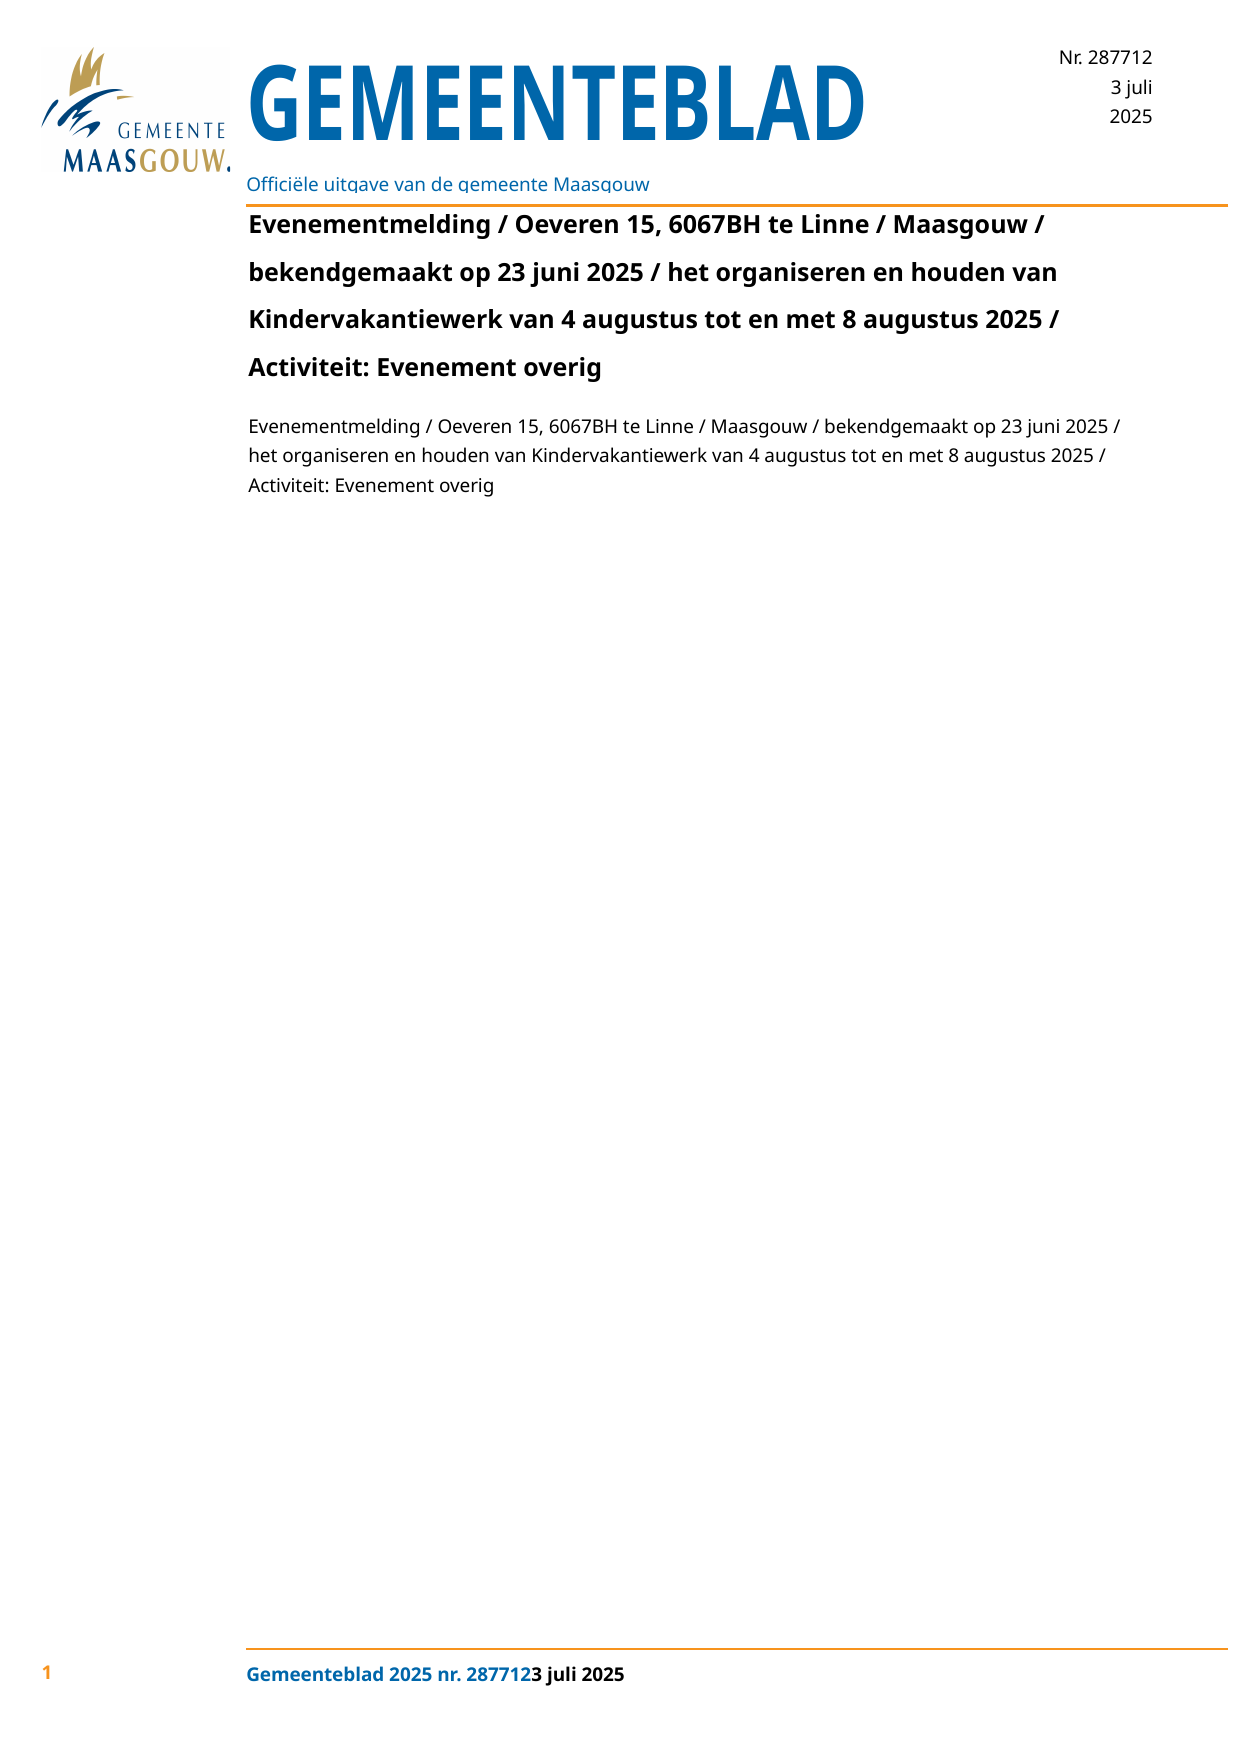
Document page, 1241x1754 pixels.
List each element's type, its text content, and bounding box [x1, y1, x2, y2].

text Evenementmelding / Oeveren 15, 6067BH te Linne / Maasgouw / bekendgemaakt op 23 juni 2025 / het organiseren en houden van Kindervakantiewerk van 4 augustus tot en met 8 augustus 2025 / Activiteit: Evenement overig [248, 207, 1152, 384]
picture [41, 47, 231, 172]
text Evenementmelding / Oeveren 15, 6067BH te Linne / Maasgouw / bekendgemaakt op 23 juni 2025 / het organiseren en houden van Kindervakantiewerk van 4 augustus tot en met 8 augustus 2025 / Activiteit: Evenement overig [248, 413, 1152, 498]
